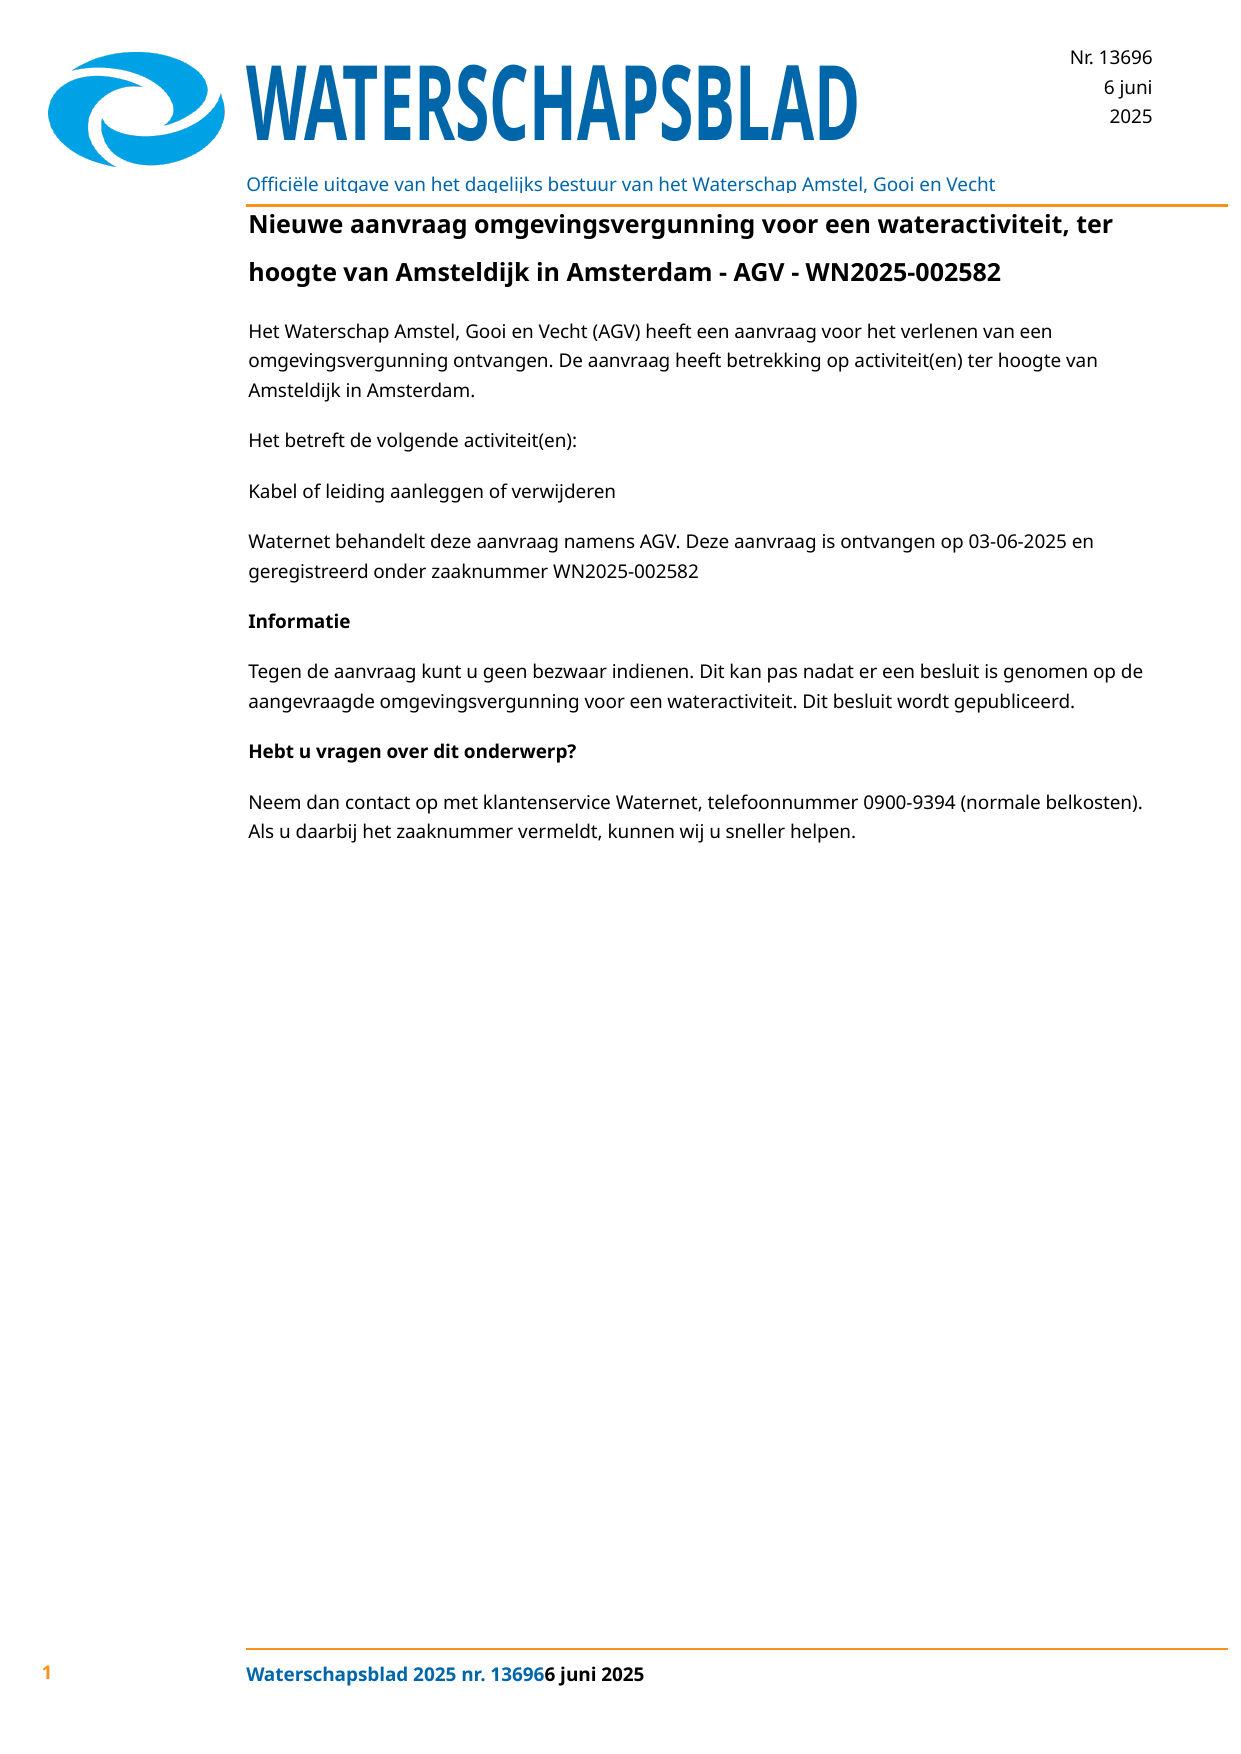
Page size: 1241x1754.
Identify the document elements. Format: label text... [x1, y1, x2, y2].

picture [41, 47, 231, 172]
text Informatie [248, 608, 1152, 634]
text Neem dan contact op met klantenservice Waternet, telefoonnummer 0900-9394 (normale belkosten). Als u daarbij het zaaknummer vermeldt, kunnen wij u sneller helpen. [248, 789, 1152, 844]
text Tegen de aanvraag kunt u geen bezwaar indienen. Dit kan pas nadat er een besluit is genomen op de aangevraagde omgevingsvergunning voor een wateractiviteit. Dit besluit wordt gepubliceerd. [248, 659, 1152, 714]
text Het betreft de volgende activiteit(en): [248, 427, 1152, 453]
text Nieuwe aanvraag omgevingsvergunning voor een wateractiviteit, ter hoogte van Amsteldijk in Amsterdam - AGV - WN2025-002582 [248, 207, 1152, 288]
text Kabel of leiding aanleggen of verwijderen [248, 478, 1152, 504]
text Het Waterschap Amstel, Gooi en Vecht (AGV) heeft een aanvraag voor het verlenen van een omgevingsvergunning ontvangen. De aanvraag heeft betrekking op activiteit(en) ter hoogte van Amsteldijk in Amsterdam. [248, 318, 1152, 403]
text Waternet behandelt deze aanvraag namens AGV. Deze aanvraag is ontvangen op 03-06-2025 en geregistreerd onder zaaknummer WN2025-002582 [248, 528, 1152, 584]
text Hebt u vragen over dit onderwerp? [248, 739, 1152, 764]
